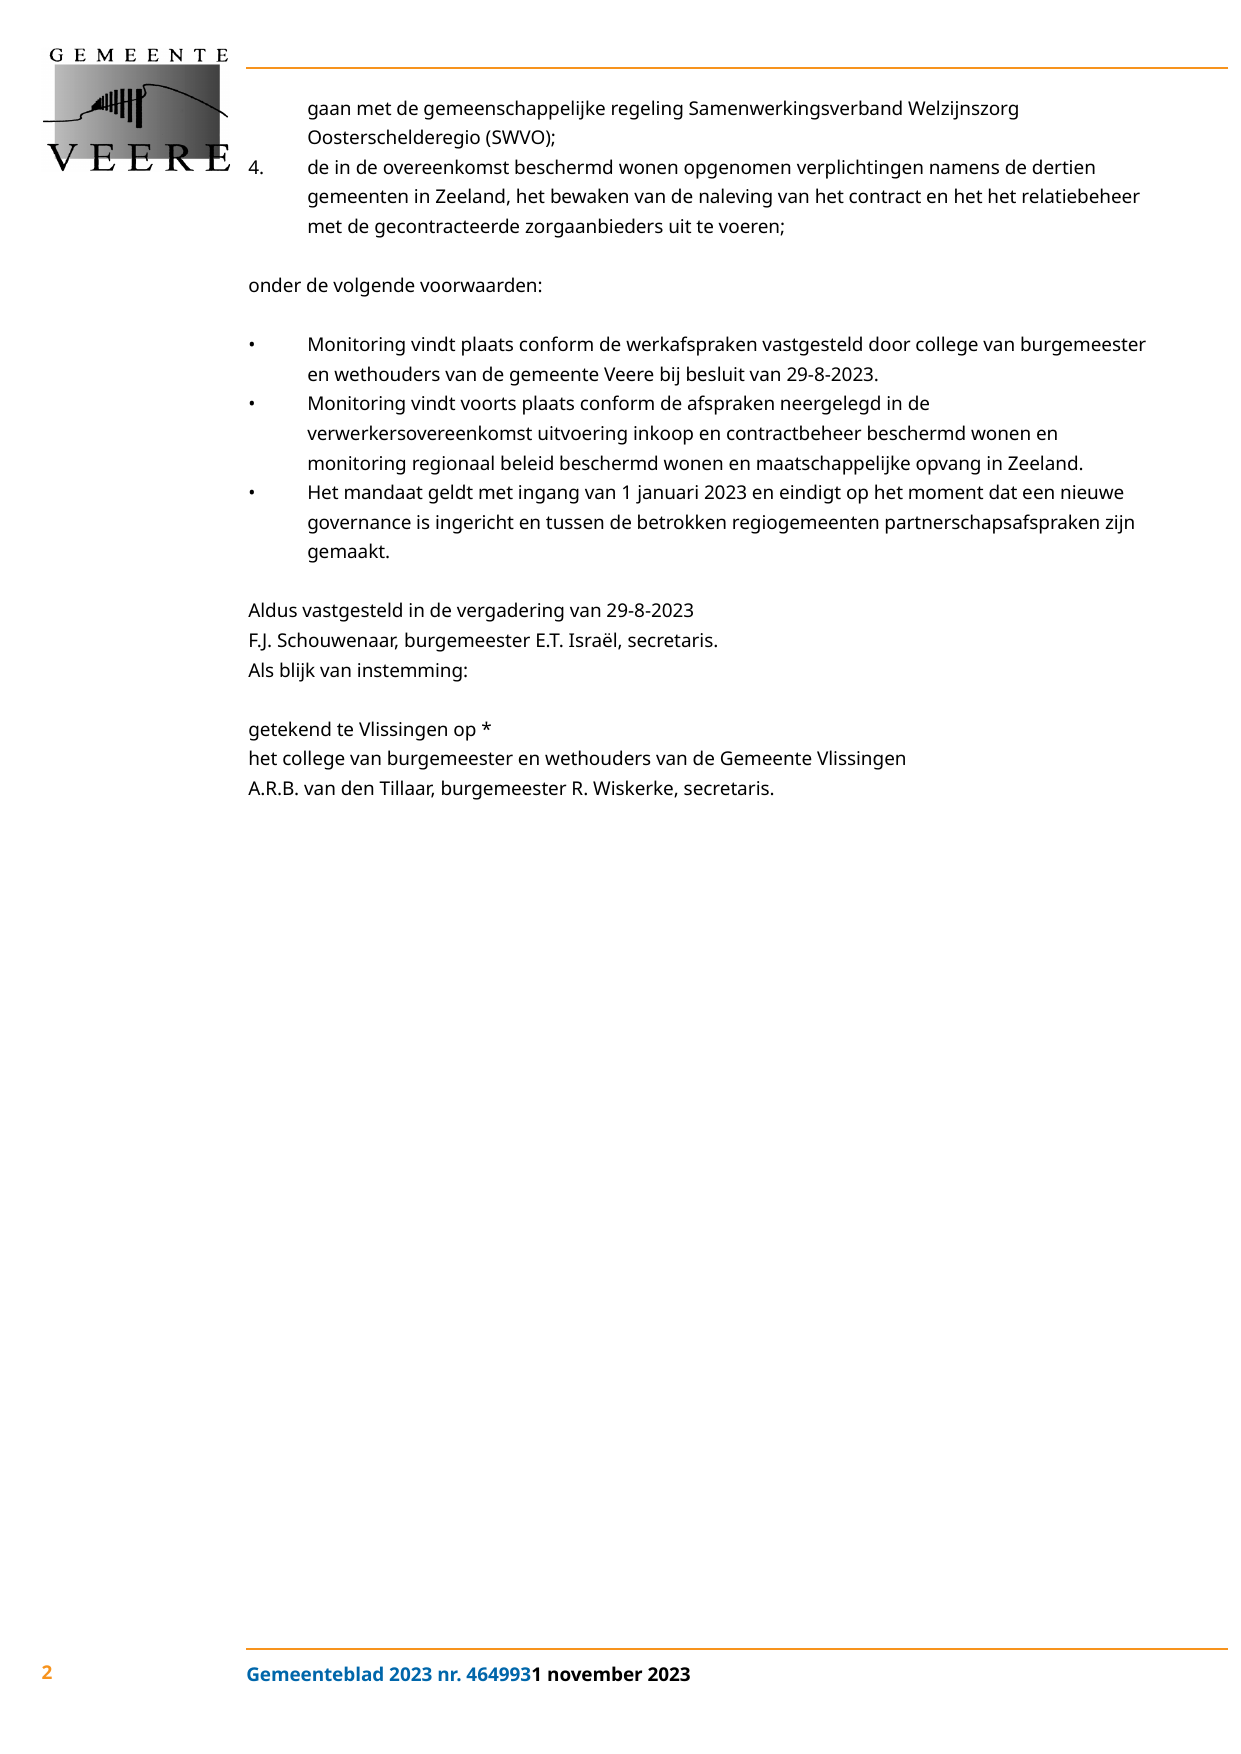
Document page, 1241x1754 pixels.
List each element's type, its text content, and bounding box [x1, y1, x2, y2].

list gaan met de gemeenschappelijke regeling Samenwerkingsverband Welzijnszorg Oosterschelderegio (SWVO); [248, 95, 1152, 150]
text Als blijk van instemming: [248, 657, 1152, 683]
text getekend te Vlissingen op * [248, 716, 1152, 742]
text A.R.B. van den Tillaar, burgemeester R. Wiskerke, secretaris. [248, 775, 1152, 801]
text onder de volgende voorwaarden: [248, 272, 1152, 298]
picture [41, 47, 231, 172]
text Aldus vastgesteld in de vergadering van 29-8-2023 [248, 598, 1152, 623]
list Monitoring vindt voorts plaats conform de afspraken neergelegd in de verwerkersovereenkomst uitvoering inkoop en contractbeheer beschermd wonen en monitoring regionaal beleid beschermd wonen en maatschappelijke opvang in Zeeland. [248, 391, 1152, 476]
list Het mandaat geldt met ingang van 1 januari 2023 en eindigt op het moment dat een nieuwe governance is ingericht en tussen de betrokken regiogemeenten partnerschapsafspraken zijn gemaakt. [248, 479, 1152, 564]
list de in de overeenkomst beschermd wonen opgenomen verplichtingen namens de dertien gemeenten in Zeeland, het bewaken van de naleving van het contract en het het relatiebeheer met de gecontracteerde zorgaanbieders uit te voeren; [248, 154, 1152, 239]
list Monitoring vindt plaats conform de werkafspraken vastgesteld door college van burgemeester en wethouders van de gemeente Veere bij besluit van 29-8-2023. [248, 331, 1152, 387]
text F.J. Schouwenaar, burgemeester E.T. Israël, secretaris. [248, 627, 1152, 653]
text het college van burgemeester en wethouders van de Gemeente Vlissingen [248, 746, 1152, 771]
